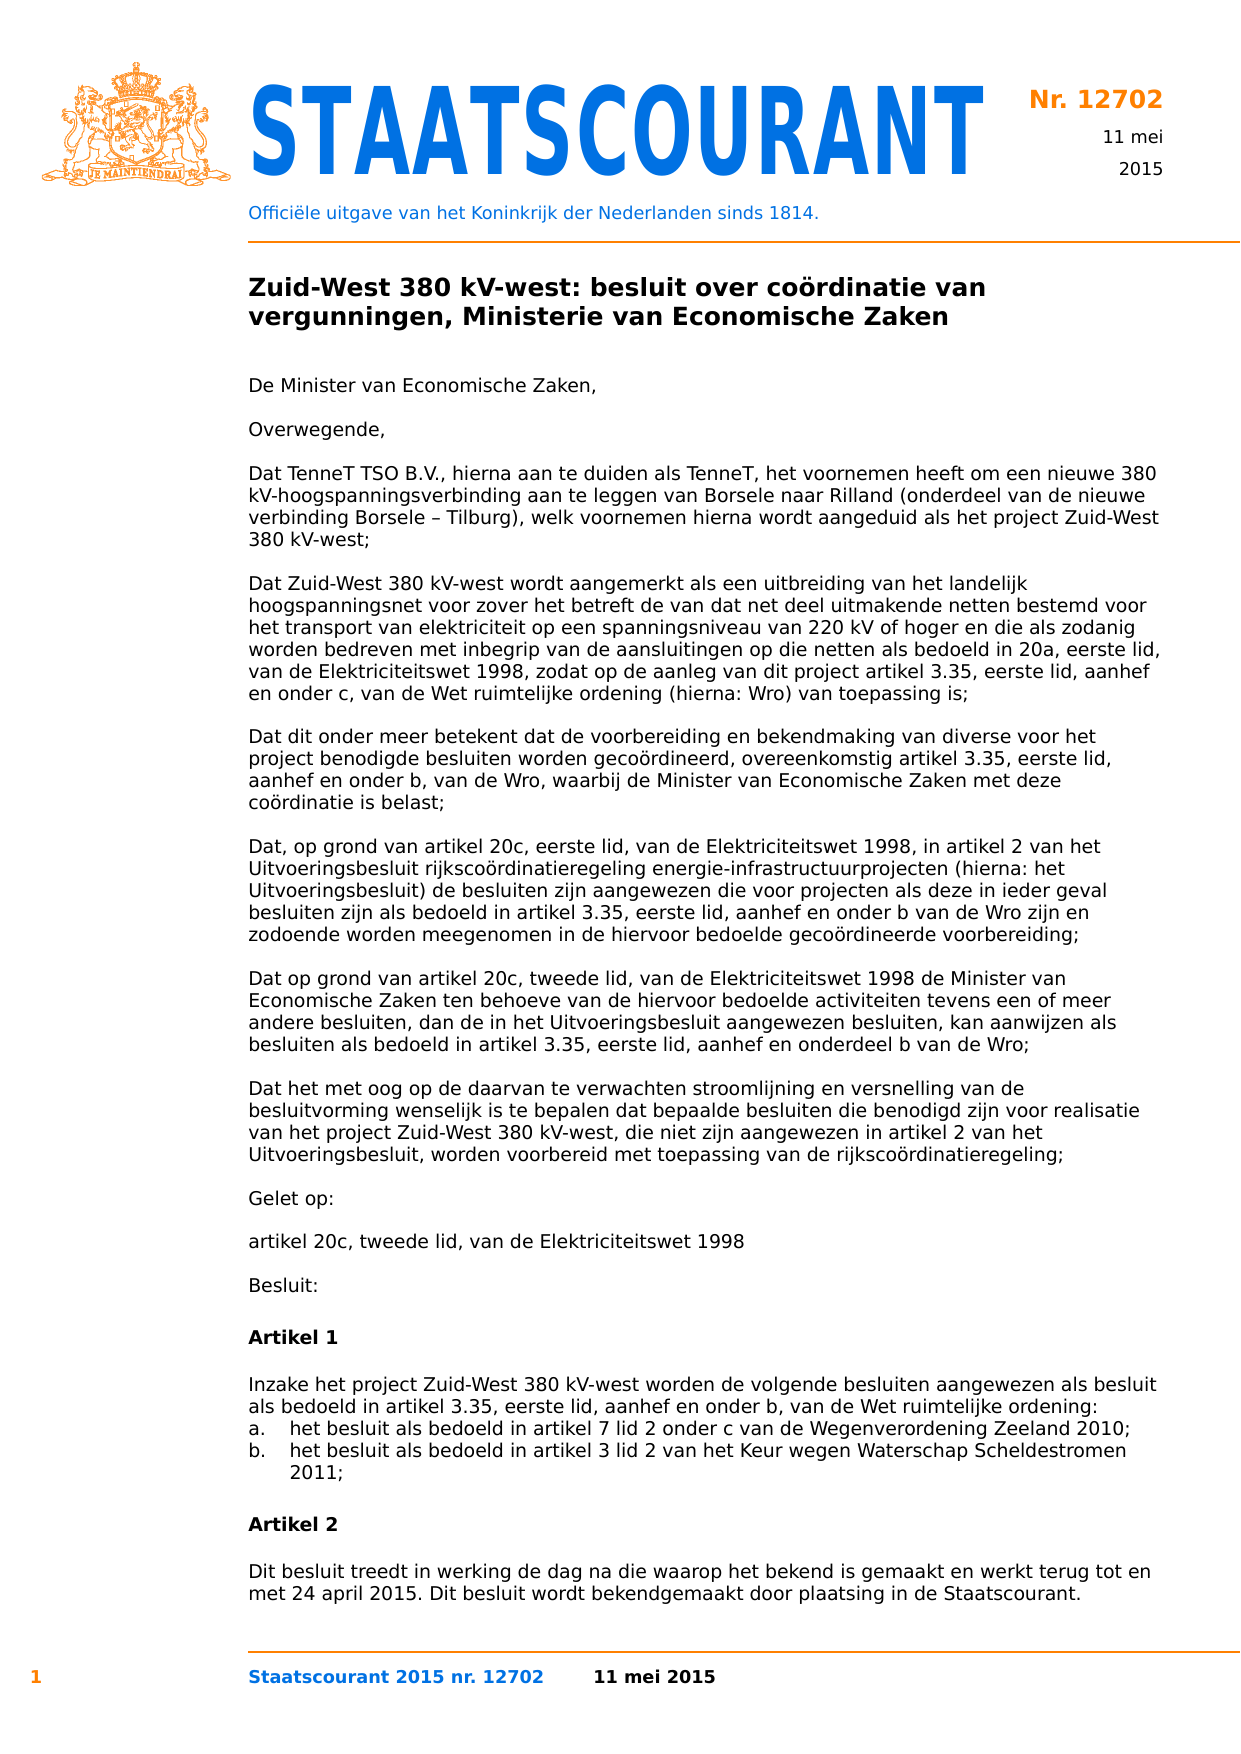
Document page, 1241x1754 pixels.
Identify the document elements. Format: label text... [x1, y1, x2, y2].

text De Minister van Economische Zaken, [248, 375, 1163, 397]
table_header STAATSCOURANT [248, 62, 998, 203]
table_cell 2015 [998, 153, 1240, 203]
text Gelet op: [248, 1187, 1163, 1209]
text Dat, op grond van artikel 20c, eerste lid, van de Elektriciteitswet 1998, in artikel 2 van het Uitvoeringsbesluit rijkscoördinatieregeling energie-infrastructuurprojecten (hierna: het Uitvoeringsbesluit) de besluiten zijn aangewezen die voor projecten als deze in ieder geval besluiten zijn als bedoeld in artikel 3.35, eerste lid, aanhef en onder b van de Wro zijn en zodoende worden meegenomen in de hiervoor bedoelde gecoördineerde voorbereiding; [248, 836, 1163, 946]
text a. het besluit als bedoeld in artikel 7 lid 2 onder c van de Wegenverordening Zeeland 2010; [248, 1418, 1163, 1440]
text Dat het met oog op de daarvan te verwachten stroomlijning en versnelling van de besluitvorming wenselijk is te bepalen dat bepaalde besluiten die benodigd zijn voor realisatie van het project Zuid-West 380 kV-west, die niet zijn aangewezen in artikel 2 van het Uitvoeringsbesluit, worden voorbereid met toepassing van de rijkscoördinatieregeling; [248, 1078, 1163, 1166]
text Overwegende, [248, 419, 1163, 441]
text artikel 20c, tweede lid, van de Elektriciteitswet 1998 [248, 1231, 1163, 1253]
subtitle Artikel 1 [248, 1327, 1163, 1349]
text Dat dit onder meer betekent dat de voorbereiding en bekendmaking van diverse voor het project benodigde besluiten worden gecoördineerd, overeenkomstig artikel 3.35, eerste lid, aanhef en onder b, van de Wro, waarbij de Minister van Economische Zaken met deze coördinatie is belast; [248, 726, 1163, 814]
text Dat op grond van artikel 20c, tweede lid, van de Elektriciteitswet 1998 de Minister van Economische Zaken ten behoeve van de hiervoor bedoelde activiteiten tevens een of meer andere besluiten, dan de in het Uitvoeringsbesluit aangewezen besluiten, kan aanwijzen als besluiten als bedoeld in artikel 3.35, eerste lid, aanhef en onderdeel b van de Wro; [248, 968, 1163, 1056]
text Dat Zuid-West 380 kV-west wordt aangemerkt als een uitbreiding van het landelijk hoogspanningsnet voor zover het betreft de van dat net deel uitmakende netten bestemd voor het transport van elektriciteit op een spanningsniveau van 220 kV of hoger en die als zodanig worden bedreven met inbegrip van de aansluitingen op die netten als bedoeld in 20a, eerste lid, van de Elektriciteitswet 1998, zodat op de aanleg van dit project artikel 3.35, eerste lid, aanhef en onder c, van de Wet ruimtelijke ordening (hierna: Wro) van toepassing is; [248, 573, 1163, 704]
subtitle Artikel 2 [248, 1514, 1163, 1536]
text Inzake het project Zuid-West 380 kV-west worden de volgende besluiten aangewezen als besluit als bedoeld in artikel 3.35, eerste lid, aanhef en onder b, van de Wet ruimtelijke ordening: [248, 1374, 1163, 1418]
subtitle Zuid-West 380 kV-west: besluit over coördinatie van vergunningen, Ministerie van Economische Zaken [248, 273, 1163, 331]
text Besluit: [248, 1275, 1163, 1297]
picture [41, 62, 231, 186]
table_cell 11 mei [998, 121, 1240, 153]
text Dit besluit treedt in werking de dag na die waarop het bekend is gemaakt en werkt terug tot en met 24 april 2015. Dit besluit wordt bekendgemaakt door plaatsing in de Staatscourant. [248, 1561, 1163, 1605]
text Dat TenneT TSO B.V., hierna aan te duiden als TenneT, het voornemen heeft om een nieuwe 380 kV-hoogspanningsverbinding aan te leggen van Borsele naar Rilland (onderdeel van de nieuwe verbinding Borsele – Tilburg), welk voornemen hierna wordt aangeduid als het project Zuid-West 380 kV-west; [248, 463, 1163, 551]
table_cell Officiële uitgave van het Koninkrijk der Nederlanden sinds 1814. [248, 203, 1240, 241]
text b. het besluit als bedoeld in artikel 3 lid 2 van het Keur wegen Waterschap Scheldestromen 2011; [248, 1440, 1163, 1484]
table_header [25, 62, 248, 241]
table_header Nr. 12702 [998, 62, 1240, 121]
